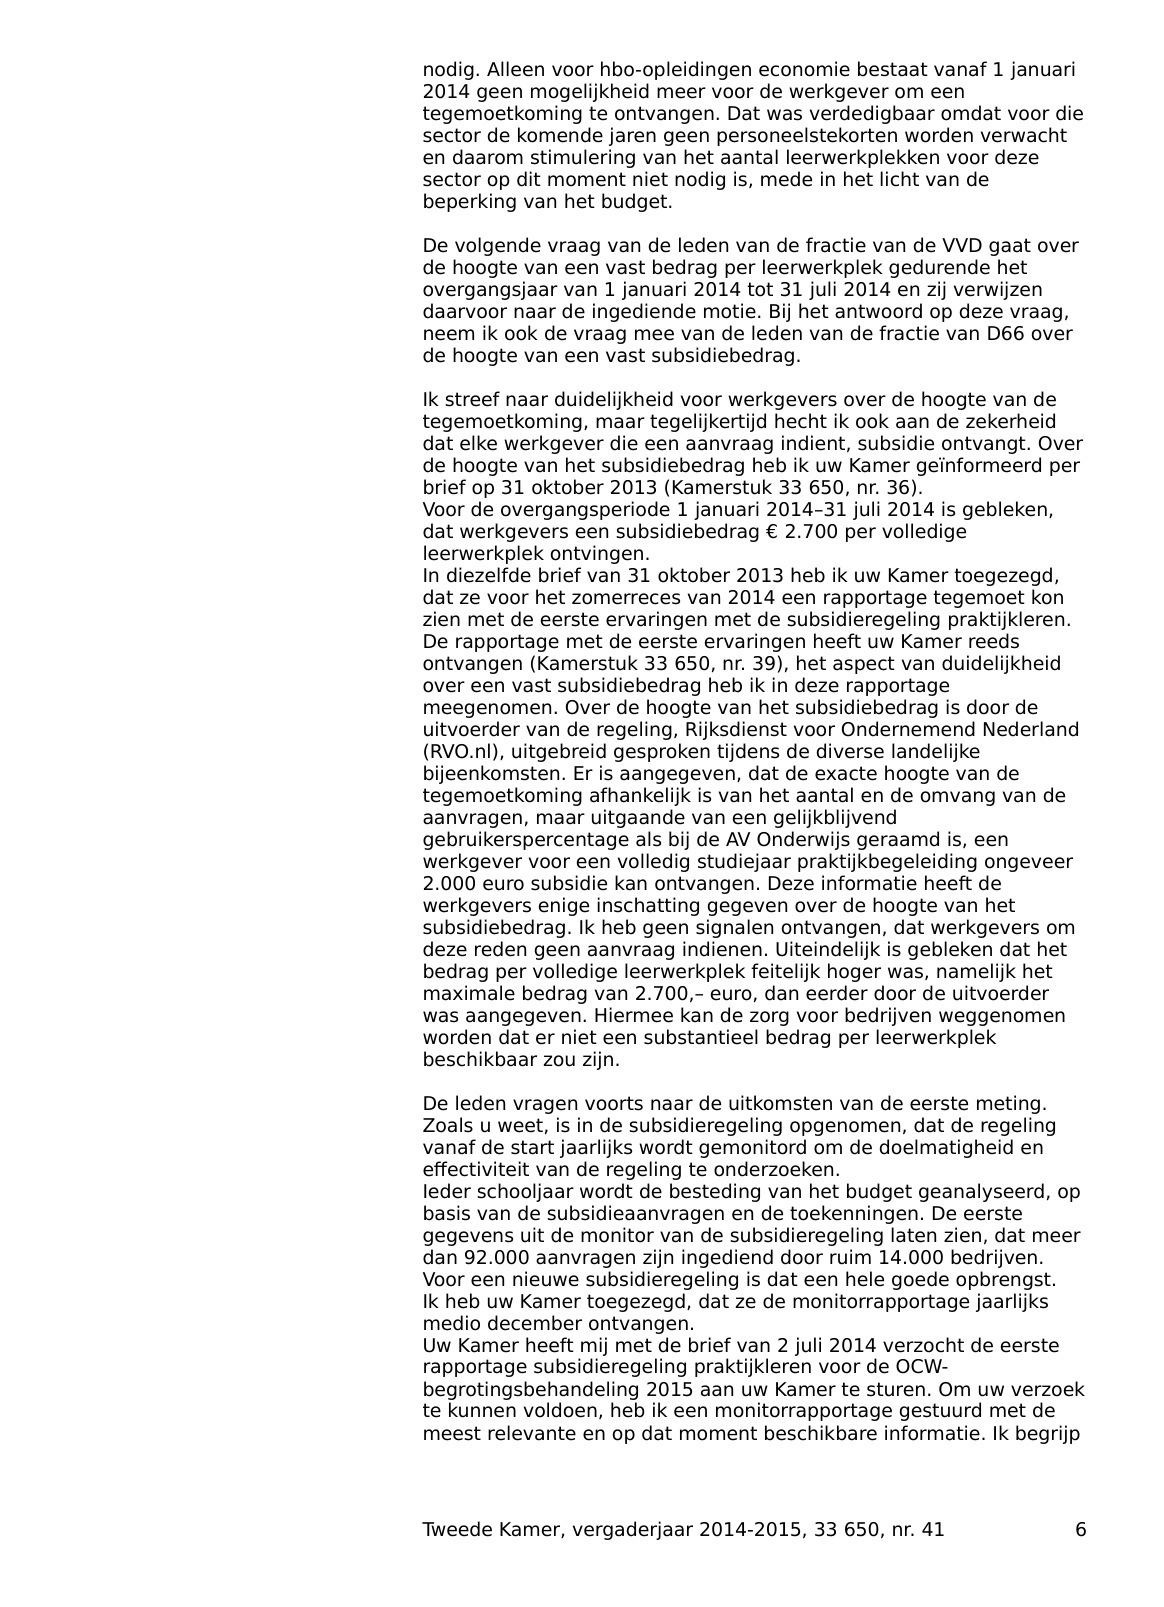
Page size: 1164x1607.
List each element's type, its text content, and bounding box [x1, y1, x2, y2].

text In diezelfde brief van 31 oktober 2013 heb ik uw Kamer toegezegd, dat ze voor het zomerreces van 2014 een rapportage tegemoet kon zien met de eerste ervaringen met de subsidieregeling praktijkleren. De rapportage met de eerste ervaringen heeft uw Kamer reeds ontvangen (Kamerstuk 33 650, nr. 39), het aspect van duidelijkheid over een vast subsidiebedrag heb ik in deze rapportage meegenomen. Over de hoogte van het subsidiebedrag is door de uitvoerder van de regeling, Rijksdienst voor Ondernemend Nederland (RVO.nl), uitgebreid gesproken tijdens de diverse landelijke bijeenkomsten. Er is aangegeven, dat de exacte hoogte van de tegemoetkoming afhankelijk is van het aantal en de omvang van de aanvragen, maar uitgaande van een gelijkblijvend gebruikerspercentage als bij de AV Onderwijs geraamd is, een werkgever voor een volledig studiejaar praktijkbegeleiding ongeveer 2.000 euro subsidie kan ontvangen. Deze informatie heeft de werkgevers enige inschatting gegeven over de hoogte van het subsidiebedrag. Ik heb geen signalen ontvangen, dat werkgevers om deze reden geen aanvraag indienen. Uiteindelijk is gebleken dat het bedrag per volledige leerwerkplek feitelijk hoger was, namelijk het maximale bedrag van 2.700,– euro, dan eerder door de uitvoerder was aangegeven. Hiermee kan de zorg voor bedrijven weggenomen worden dat er niet een substantieel bedrag per leerwerkplek beschikbaar zou zijn. [422, 565, 1087, 1071]
text Ik heb uw Kamer toegezegd, dat ze de monitorrapportage jaarlijks medio december ontvangen. [422, 1291, 1087, 1334]
text De volgende vraag van de leden van de fractie van de VVD gaat over de hoogte van een vast bedrag per leerwerkplek gedurende het overgangsjaar van 1 januari 2014 tot 31 juli 2014 en zij verwijzen daarvoor naar de ingediende motie. Bij het antwoord op deze vraag, neem ik ook de vraag mee van de leden van de fractie van D66 over de hoogte van een vast subsidiebedrag. [422, 235, 1087, 367]
text Uw Kamer heeft mij met de brief van 2 juli 2014 verzocht de eerste rapportage subsidieregeling praktijkleren voor de OCW-begrotingsbehandeling 2015 aan uw Kamer te sturen. Om uw verzoek te kunnen voldoen, heb ik een monitorrapportage gestuurd met de meest relevante en op dat moment beschikbare informatie. Ik begrijp [422, 1334, 1087, 1444]
text nodig. Alleen voor hbo-opleidingen economie bestaat vanaf 1 januari 2014 geen mogelijkheid meer voor de werkgever om een tegemoetkoming te ontvangen. Dat was verdedigbaar omdat voor die sector de komende jaren geen personeelstekorten worden verwacht en daarom stimulering van het aantal leerwerkplekken voor deze sector op dit moment niet nodig is, mede in het licht van de beperking van het budget. [422, 59, 1087, 213]
text Voor de overgangsperiode 1 januari 2014–31 juli 2014 is gebleken, dat werkgevers een subsidiebedrag € 2.700 per volledige leerwerkplek ontvingen. [422, 499, 1087, 565]
text Ieder schooljaar wordt de besteding van het budget geanalyseerd, op basis van de subsidieaanvragen en de toekenningen. De eerste gegevens uit de monitor van de subsidieregeling laten zien, dat meer dan 92.000 aanvragen zijn ingediend door ruim 14.000 bedrijven. Voor een nieuwe subsidieregeling is dat een hele goede opbrengst. [422, 1181, 1087, 1291]
text Ik streef naar duidelijkheid voor werkgevers over de hoogte van de tegemoetkoming, maar tegelijkertijd hecht ik ook aan de zekerheid dat elke werkgever die een aanvraag indient, subsidie ontvangt. Over de hoogte van het subsidiebedrag heb ik uw Kamer geïnformeerd per brief op 31 oktober 2013 (Kamerstuk 33 650, nr. 36). [422, 389, 1087, 499]
text De leden vragen voorts naar de uitkomsten van de eerste meting. [422, 1093, 1087, 1115]
text Zoals u weet, is in de subsidieregeling opgenomen, dat de regeling vanaf de start jaarlijks wordt gemonitord om de doelmatigheid en effectiviteit van de regeling te onderzoeken. [422, 1115, 1087, 1181]
